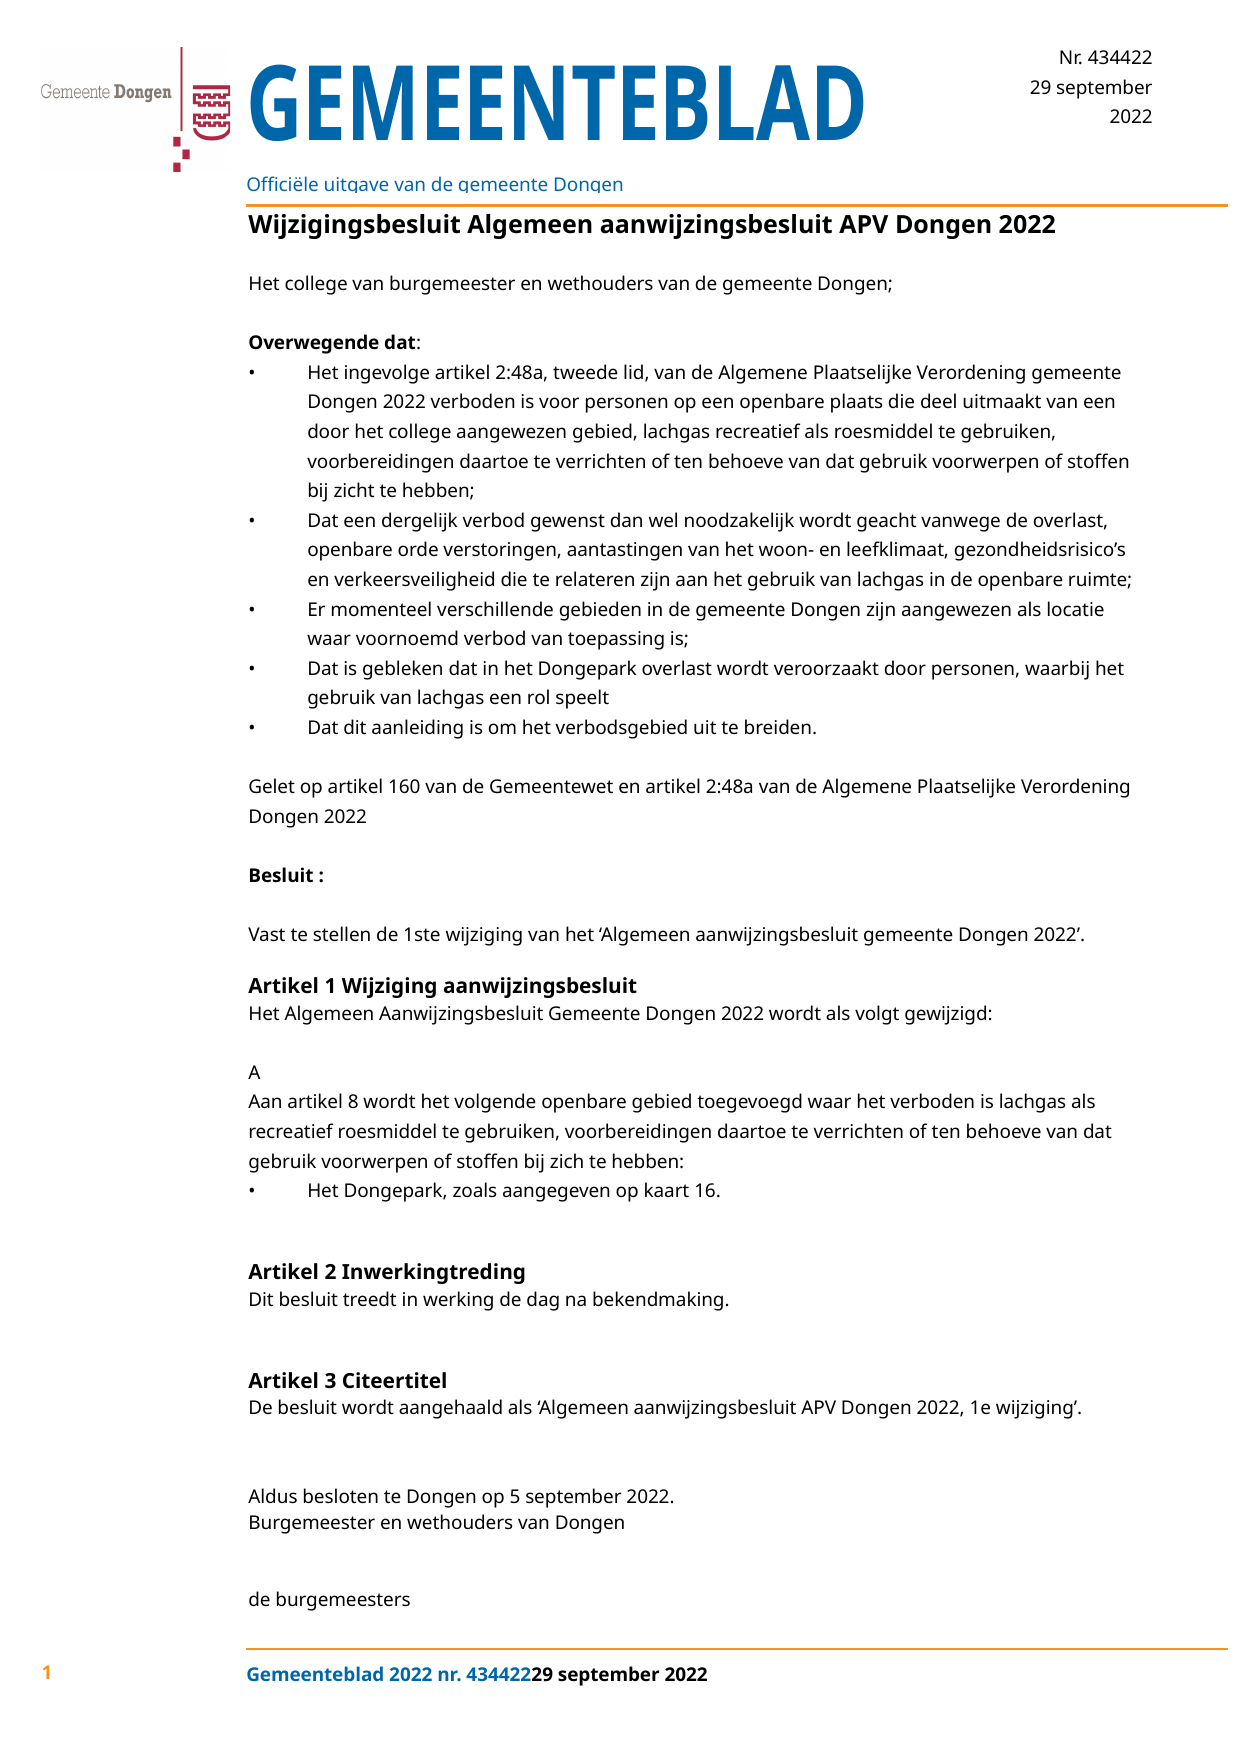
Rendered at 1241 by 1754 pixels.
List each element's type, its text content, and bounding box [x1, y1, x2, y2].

picture [41, 47, 231, 172]
text Artikel 2 Inwerkingtreding [248, 1257, 1152, 1286]
text De besluit wordt aangehaald als ‘Algemeen aanwijzingsbesluit APV Dongen 2022, 1e wijziging’. [248, 1394, 1152, 1420]
text Artikel 3 Citeertitel [248, 1366, 1152, 1394]
text Het Algemeen Aanwijzingsbesluit Gemeente Dongen 2022 wordt als volgt gewijzigd: [248, 1000, 1152, 1026]
list Dat is gebleken dat in het Dongepark overlast wordt veroorzaakt door personen, waarbij het gebruik van lachgas een rol speelt [248, 655, 1152, 710]
list Het Dongepark, zoals aangegeven op kaart 16. [248, 1177, 1152, 1203]
text Besluit : [248, 862, 1152, 888]
text Aan artikel 8 wordt het volgende openbare gebied toegevoegd waar het verboden is lachgas als recreatief roesmiddel te gebruiken, voorbereidingen daartoe te verrichten of ten behoeve van dat gebruik voorwerpen of stoffen bij zich te hebben: [248, 1089, 1152, 1174]
text de burgemeesters [248, 1586, 1152, 1612]
text Vast te stellen de 1ste wijziging van het ‘Algemeen aanwijzingsbesluit gemeente Dongen 2022’. [248, 921, 1152, 947]
text Dit besluit treedt in werking de dag na bekendmaking. [248, 1286, 1152, 1312]
text Aldus besloten te Dongen op 5 september 2022. [248, 1483, 1152, 1509]
text Gelet op artikel 160 van de Gemeentewet en artikel 2:48a van de Algemene Plaatselijke Verordening Dongen 2022 [248, 773, 1152, 828]
text Burgemeester en wethouders van Dongen [248, 1509, 1152, 1534]
text Artikel 1 Wijziging aanwijzingsbesluit [248, 972, 1152, 1000]
text Wijzigingsbesluit Algemeen aanwijzingsbesluit APV Dongen 2022 [248, 207, 1152, 241]
text Overwegende dat: [248, 329, 1152, 355]
list Er momenteel verschillende gebieden in de gemeente Dongen zijn aangewezen als locatie waar voornoemd verbod van toepassing is; [248, 596, 1152, 651]
text A [248, 1059, 1152, 1085]
text Het college van burgemeester en wethouders van de gemeente Dongen; [248, 270, 1152, 296]
list Dat een dergelijk verbod gewenst dan wel noodzakelijk wordt geacht vanwege de overlast, openbare orde verstoringen, aantastingen van het woon- en leefklimaat, gezondheidsrisico’s en verkeersveiligheid die te relateren zijn aan het gebruik van lachgas in de openbare ruimte; [248, 507, 1152, 592]
list Dat dit aanleiding is om het verbodsgebied uit te breiden. [248, 714, 1152, 740]
list Het ingevolge artikel 2:48a, tweede lid, van de Algemene Plaatselijke Verordening gemeente Dongen 2022 verboden is voor personen op een openbare plaats die deel uitmaakt van een door het college aangewezen gebied, lachgas recreatief als roesmiddel te gebruiken, voorbereidingen daartoe te verrichten of ten behoeve van dat gebruik voorwerpen of stoffen bij zicht te hebben; [248, 359, 1152, 503]
